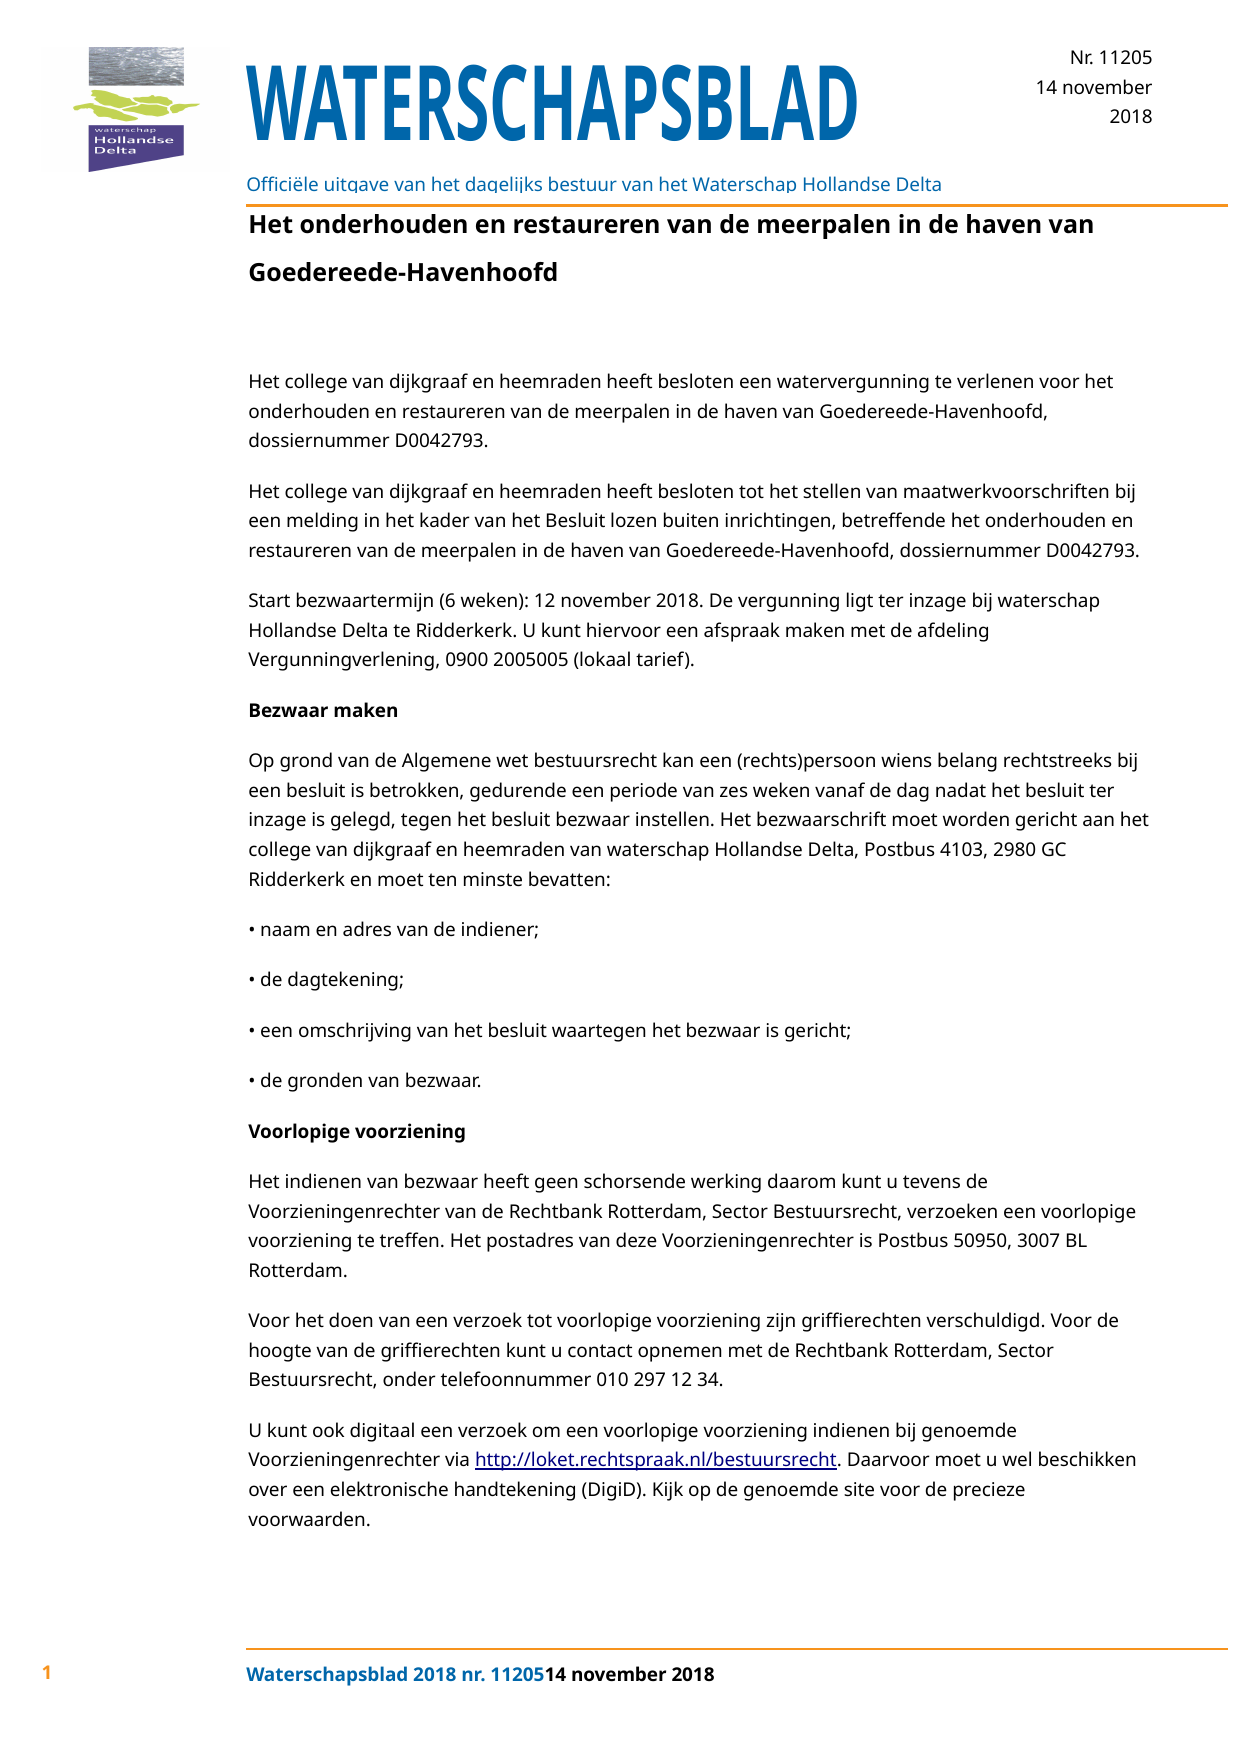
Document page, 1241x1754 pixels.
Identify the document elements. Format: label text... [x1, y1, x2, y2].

text Het college van dijkgraaf en heemraden heeft besloten tot het stellen van maatwerkvoorschriften bij een melding in het kader van het Besluit lozen buiten inrichtingen, betreffende het onderhouden en restaureren van de meerpalen in de haven van Goedereede-Havenhoofd, dossiernummer D0042793. [248, 478, 1152, 563]
text Op grond van de Algemene wet bestuursrecht kan een (rechts)persoon wiens belang rechtstreeks bij een besluit is betrokken, gedurende een periode van zes weken vanaf de dag nadat het besluit ter inzage is gelegd, tegen het besluit bezwaar instellen. Het bezwaarschrift moet worden gericht aan het college van dijkgraaf en heemraden van waterschap Hollandse Delta, Postbus 4103, 2980 GC Ridderkerk en moet ten minste bevatten: [248, 747, 1152, 892]
text U kunt ook digitaal een verzoek om een voorlopige voorziening indienen bij genoemde Voorzieningenrechter via http://loket.rechtspraak.nl/bestuursrecht. Daarvoor moet u wel beschikken over een elektronische handtekening (DigiD). Kijk op de genoemde site voor de precieze voorwaarden. [248, 1417, 1152, 1532]
text Bezwaar maken [248, 697, 1152, 723]
text Voorlopige voorziening [248, 1118, 1152, 1144]
text Start bezwaartermijn (6 weken): 12 november 2018. De vergunning ligt ter inzage bij waterschap Hollandse Delta te Ridderkerk. U kunt hiervoor een afspraak maken met de afdeling Vergunningverlening, 0900 2005005 (lokaal tarief). [248, 587, 1152, 672]
text • naam en adres van de indiener; [248, 916, 1152, 942]
text • een omschrijving van het besluit waartegen het bezwaar is gericht; [248, 1017, 1152, 1043]
text Het onderhouden en restaureren van de meerpalen in de haven van Goedereede-Havenhoofd [248, 207, 1152, 288]
text Het indienen van bezwaar heeft geen schorsende werking daarom kunt u tevens de Voorzieningenrechter van de Rechtbank Rotterdam, Sector Bestuursrecht, verzoeken een voorlopige voorziening te treffen. Het postadres van deze Voorzieningenrechter is Postbus 50950, 3007 BL Rotterdam. [248, 1168, 1152, 1283]
text Voor het doen van een verzoek tot voorlopige voorziening zijn griffierechten verschuldigd. Voor de hoogte van de griffierechten kunt u contact opnemen met de Rechtbank Rotterdam, Sector Bestuursrecht, onder telefoonnummer 010 297 12 34. [248, 1307, 1152, 1392]
picture [41, 47, 231, 172]
text • de dagtekening; [248, 967, 1152, 992]
text Het college van dijkgraaf en heemraden heeft besloten een watervergunning te verlenen voor het onderhouden en restaureren van de meerpalen in de haven van Goedereede-Havenhoofd, dossiernummer D0042793. [248, 368, 1152, 453]
text • de gronden van bezwaar. [248, 1067, 1152, 1093]
